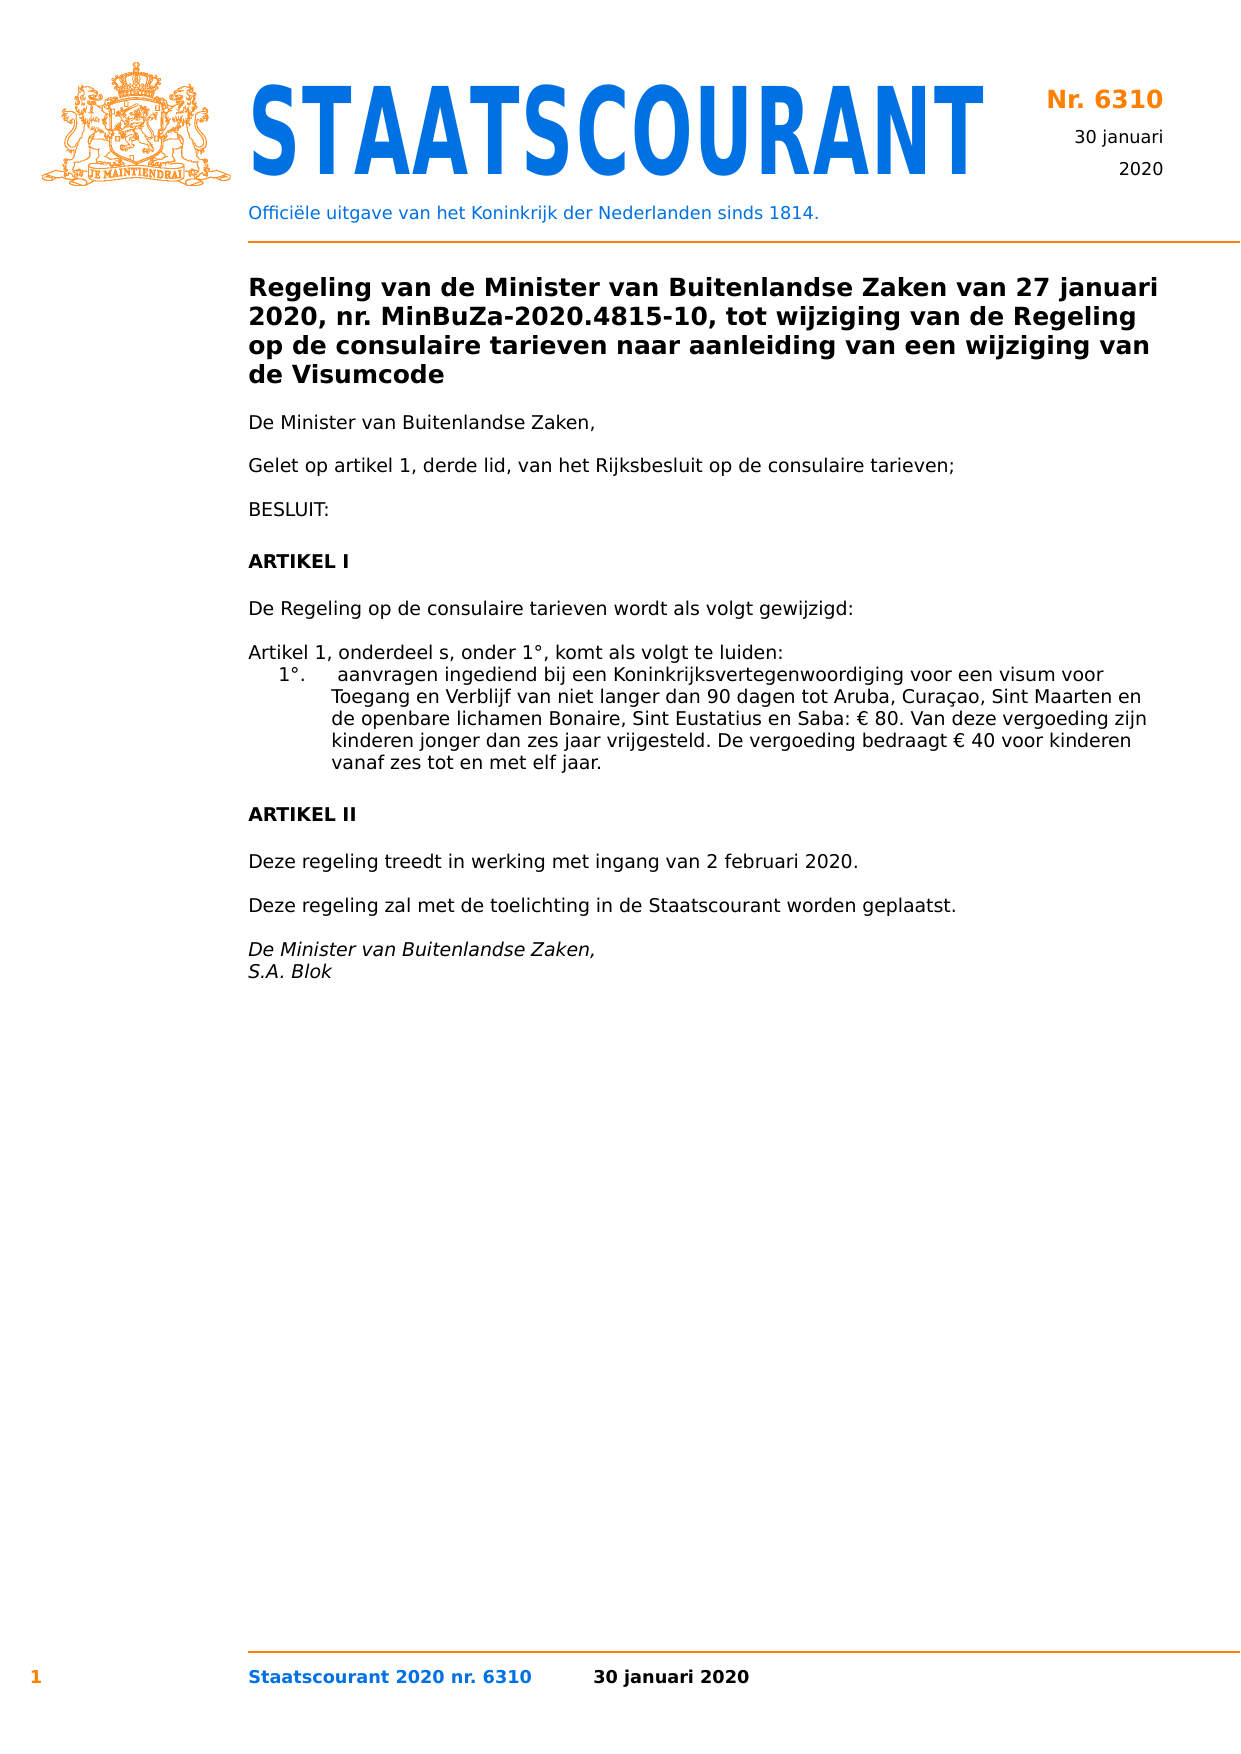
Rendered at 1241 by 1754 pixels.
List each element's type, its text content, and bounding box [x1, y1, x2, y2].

table_cell Officiële uitgave van het Koninkrijk der Nederlanden sinds 1814. [248, 203, 1240, 241]
text Deze regeling zal met de toelichting in de Staatscourant worden geplaatst. [248, 895, 1163, 917]
text BESLUIT: [248, 499, 1163, 521]
table_header [25, 62, 248, 241]
table_cell 2020 [998, 153, 1240, 203]
text Deze regeling treedt in werking met ingang van 2 februari 2020. [248, 851, 1163, 873]
subtitle ARTIKEL II [248, 804, 1163, 826]
text De Minister van Buitenlandse Zaken, [248, 412, 1163, 433]
text Artikel 1, onderdeel s, onder 1°, komt als volgt te luiden: [248, 642, 1163, 664]
table_header Nr. 6310 [998, 62, 1240, 121]
table_cell 30 januari [998, 121, 1240, 153]
text De Regeling op de consulaire tarieven wordt als volgt gewijzigd: [248, 598, 1163, 620]
picture [41, 62, 231, 186]
text Gelet op artikel 1, derde lid, van het Rijksbesluit op de consulaire tarieven; [248, 455, 1163, 477]
text 1°. aanvragen ingediend bij een Koninkrijksvertegenwoordiging voor een visum voor Toegang en Verblijf van niet langer dan 90 dagen tot Aruba, Curaçao, Sint Maarten en de openbare lichamen Bonaire, Sint Eustatius en Saba: € 80. Van deze vergoeding zijn kinderen jonger dan zes jaar vrijgesteld. De vergoeding bedraagt € 40 voor kinderen vanaf zes tot en met elf jaar. [278, 664, 1163, 774]
table_header STAATSCOURANT [248, 62, 998, 203]
subtitle Regeling van de Minister van Buitenlandse Zaken van 27 januari 2020, nr. MinBuZa-2020.4815-10, tot wijziging van de Regeling op de consulaire tarieven naar aanleiding van een wijziging van de Visumcode [248, 273, 1163, 390]
subtitle ARTIKEL I [248, 551, 1163, 573]
text De Minister van Buitenlandse Zaken, S.A. Blok [248, 939, 1163, 983]
